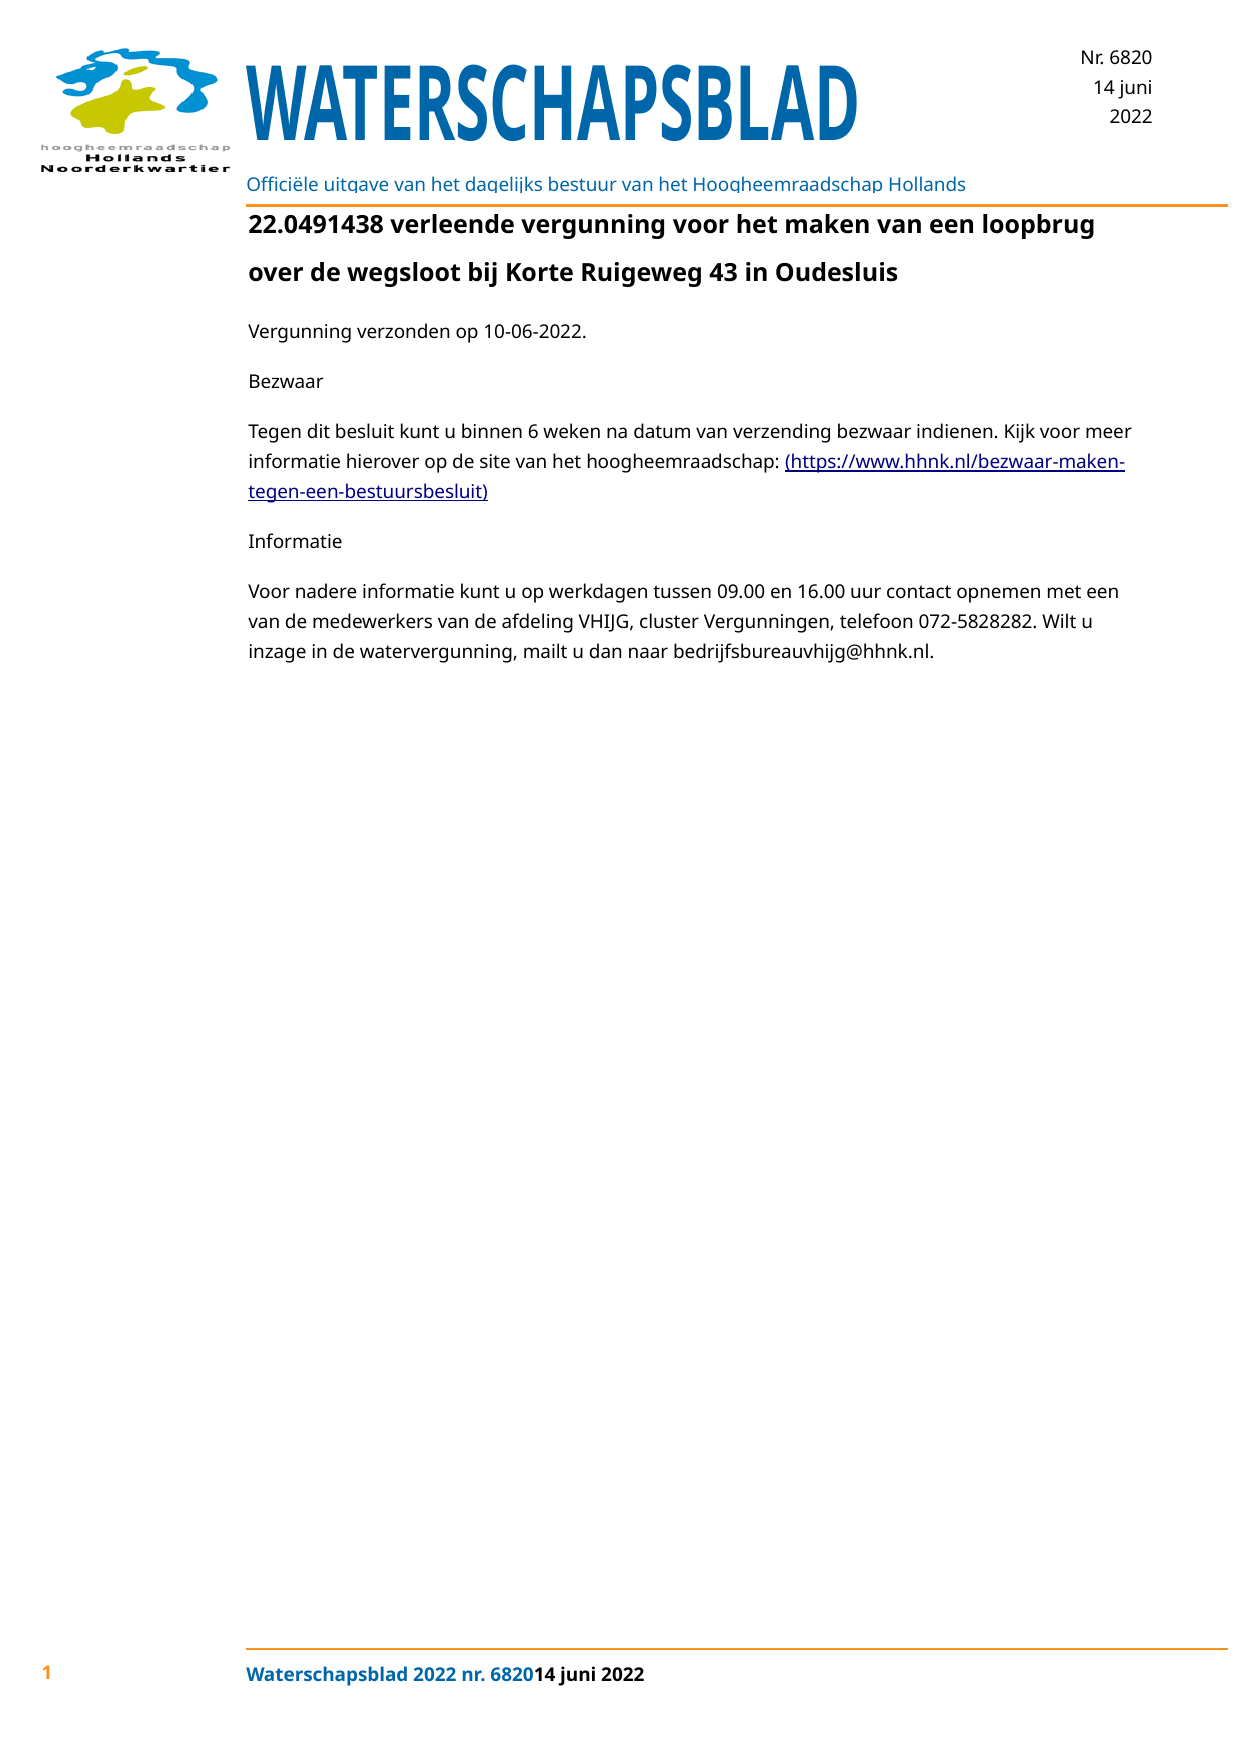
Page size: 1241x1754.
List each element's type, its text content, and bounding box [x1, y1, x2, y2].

text Vergunning verzonden op 10-06-2022. [248, 318, 1152, 344]
text Tegen dit besluit kunt u binnen 6 weken na datum van verzending bezwaar indienen. Kijk voor meer informatie hierover op de site van het hoogheemraadschap: (https://www.hhnk.nl/bezwaar-maken-tegen-een-bestuursbesluit) [248, 419, 1152, 504]
text Voor nadere informatie kunt u op werkdagen tussen 09.00 en 16.00 uur contact opnemen met een van de medewerkers van de afdeling VHIJG, cluster Vergunningen, telefoon 072-5828282. Wilt u inzage in de watervergunning, mailt u dan naar bedrijfsbureauvhijg@hhnk.nl. [248, 579, 1152, 664]
text Bezwaar [248, 368, 1152, 394]
picture [41, 47, 231, 172]
text Informatie [248, 528, 1152, 554]
text 22.0491438 verleende vergunning voor het maken van een loopbrug over de wegsloot bij Korte Ruigeweg 43 in Oudesluis [248, 207, 1152, 288]
